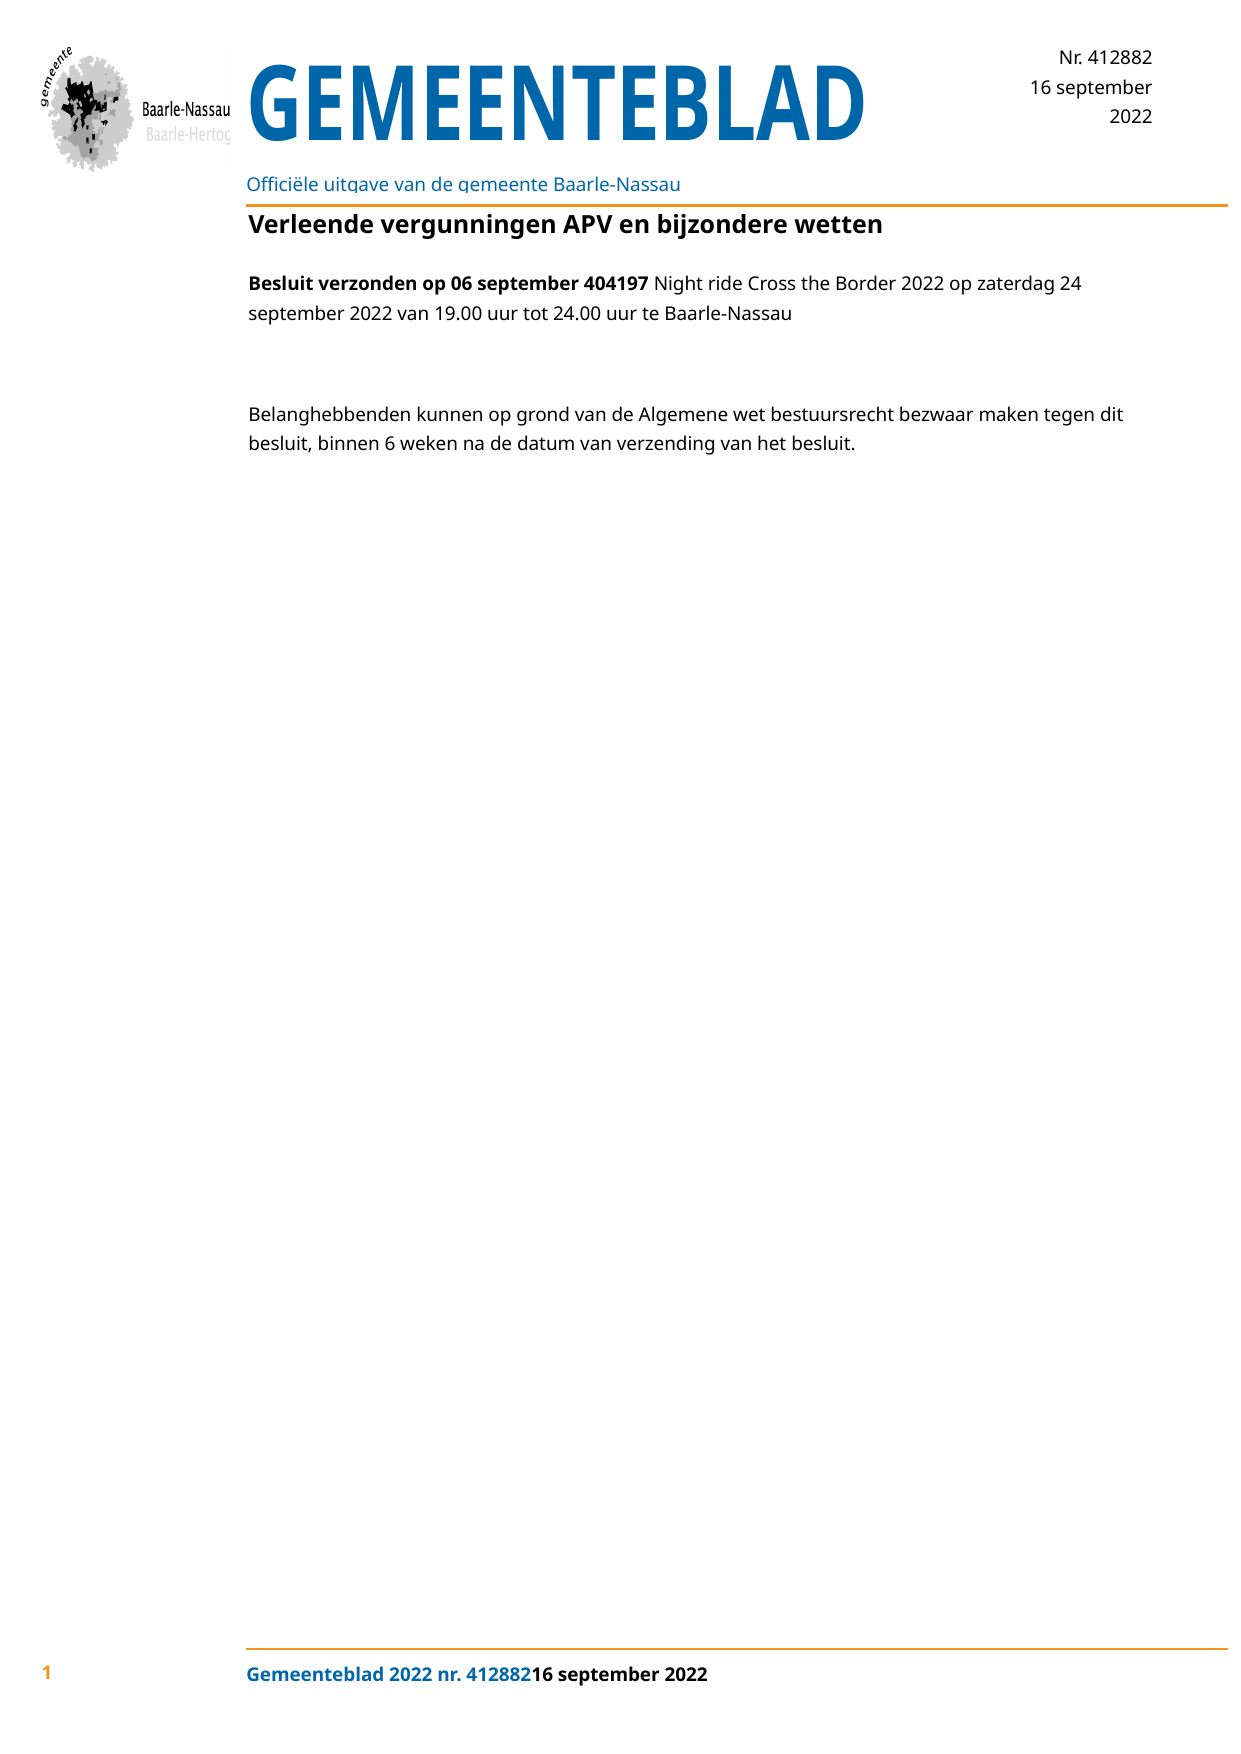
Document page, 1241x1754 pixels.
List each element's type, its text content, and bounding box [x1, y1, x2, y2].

text Verleende vergunningen APV en bijzondere wetten [248, 207, 1152, 241]
picture [41, 47, 231, 172]
text Besluit verzonden op 06 september 404197 Night ride Cross the Border 2022 op zaterdag 24 september 2022 van 19.00 uur tot 24.00 uur te Baarle-Nassau [248, 270, 1152, 326]
text Belanghebbenden kunnen op grond van de Algemene wet bestuursrecht bezwaar maken tegen dit besluit, binnen 6 weken na de datum van verzending van het besluit. [248, 401, 1152, 456]
